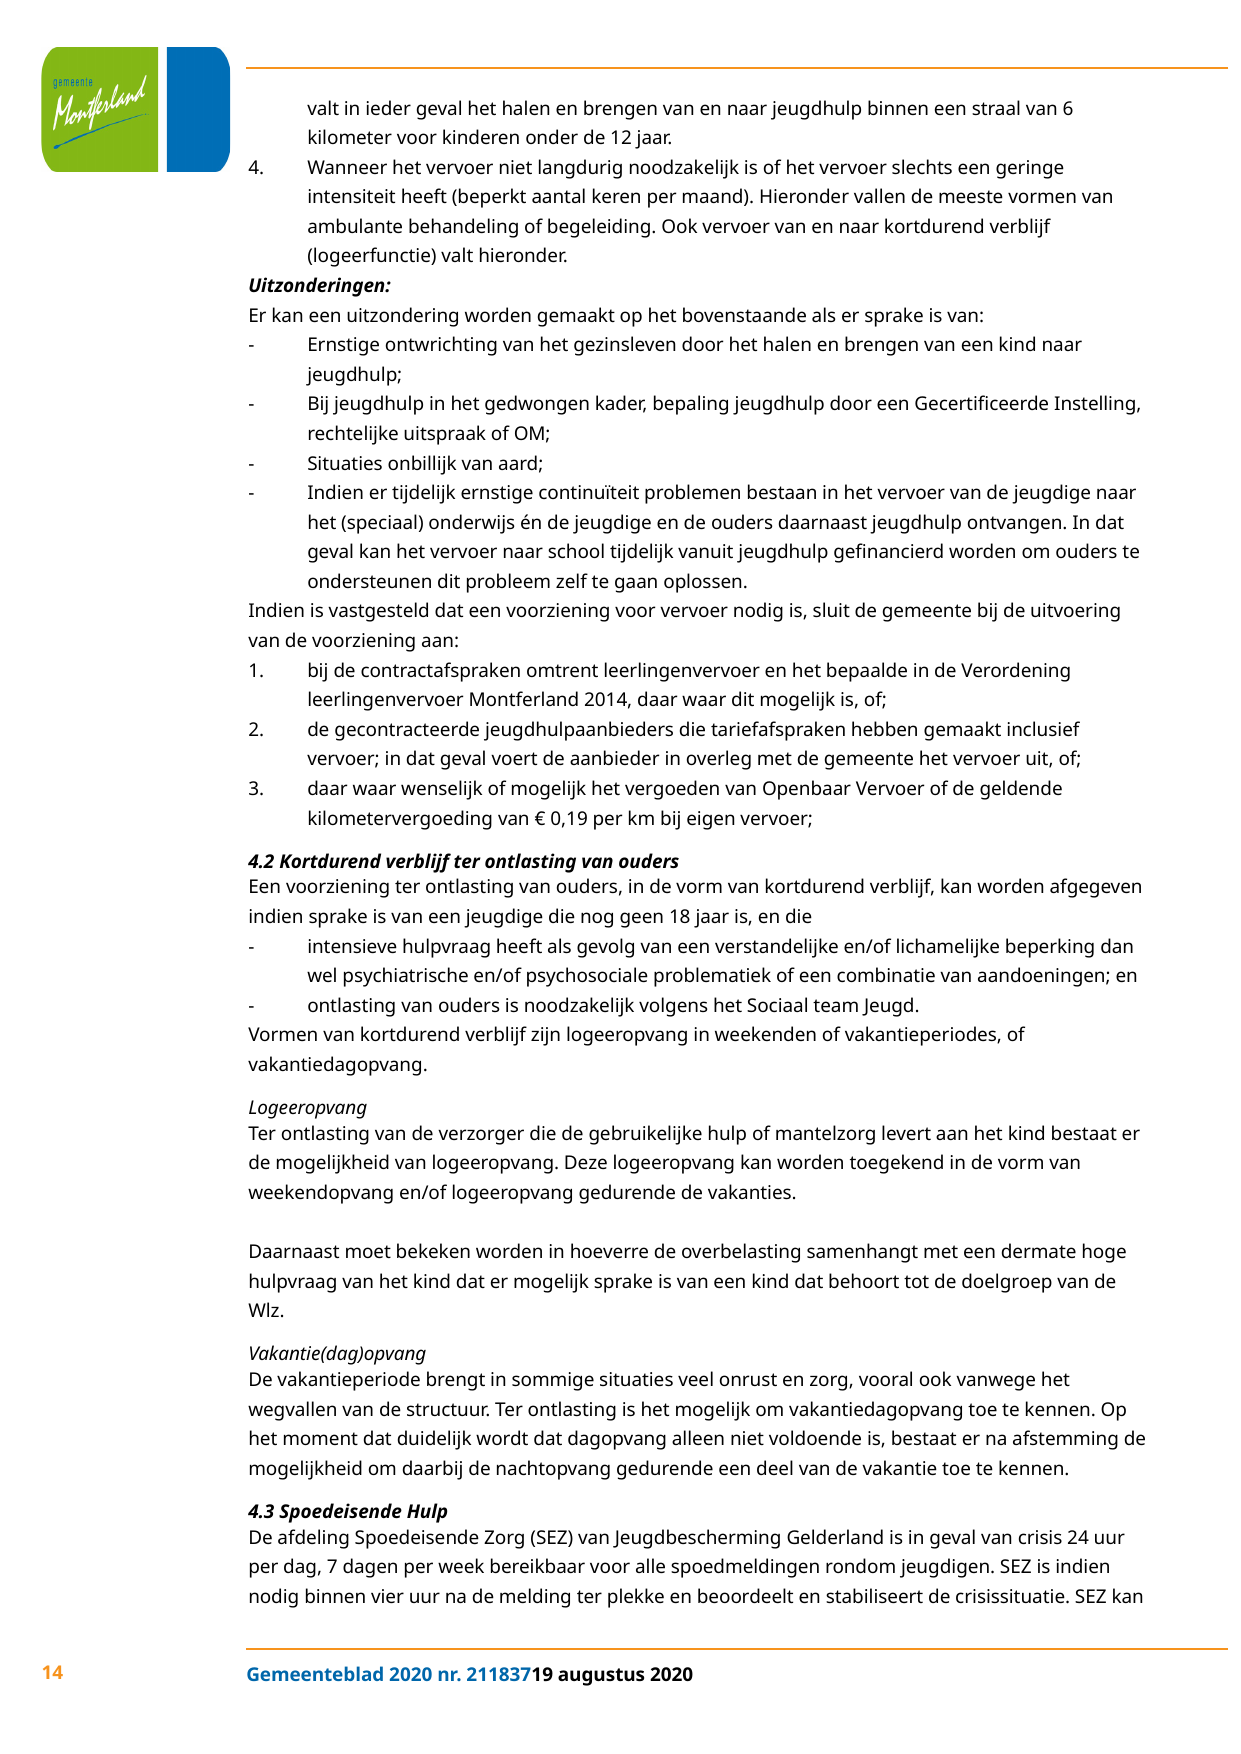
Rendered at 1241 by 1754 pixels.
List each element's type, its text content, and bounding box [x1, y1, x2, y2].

list Situaties onbillijk van aard; [248, 450, 1152, 476]
text Uitzonderingen: [248, 272, 1152, 298]
text 4.2 Kortdurend verblijf ter ontlasting van ouders [248, 848, 1152, 874]
text Logeeropvang [248, 1094, 1152, 1120]
list daar waar wenselijk of mogelijk het vergoeden van Openbaar Vervoer of de geldende kilometervergoeding van € 0,19 per km bij eigen vervoer; [248, 775, 1152, 831]
list Wanneer het vervoer niet langdurig noodzakelijk is of het vervoer slechts een geringe intensiteit heeft (beperkt aantal keren per maand). Hieronder vallen de meeste vormen van ambulante behandeling of begeleiding. Ook vervoer van en naar kortdurend verblijf (logeerfunctie) valt hieronder. [248, 154, 1152, 268]
list Bij jeugdhulp in het gedwongen kader, bepaling jeugdhulp door een Gecertificeerde Instelling, rechtelijke uitspraak of OM; [248, 391, 1152, 446]
list Ernstige ontwrichting van het gezinsleven door het halen en brengen van een kind naar jeugdhulp; [248, 331, 1152, 387]
list bij de contractafspraken omtrent leerlingenvervoer en het bepaalde in de Verordening leerlingenvervoer Montferland 2014, daar waar dit mogelijk is, of; [248, 657, 1152, 712]
list ontlasting van ouders is noodzakelijk volgens het Sociaal team Jeugd. [248, 992, 1152, 1018]
text 4.3 Spoedeisende Hulp [248, 1498, 1152, 1524]
list valt in ieder geval het halen en brengen van en naar jeugdhulp binnen een straal van 6 kilometer voor kinderen onder de 12 jaar. [248, 95, 1152, 150]
text Daarnaast moet bekeken worden in hoeverre de overbelasting samenhangt met een dermate hoge hulpvraag van het kind dat er mogelijk sprake is van een kind dat behoort tot de doelgroep van de Wlz. [248, 1238, 1152, 1323]
text Ter ontlasting van de verzorger die de gebruikelijke hulp of mantelzorg levert aan het kind bestaat er de mogelijkheid van logeeropvang. Deze logeeropvang kan worden toegekend in de vorm van weekendopvang en/of logeeropvang gedurende de vakanties. [248, 1120, 1152, 1205]
text Vormen van kortdurend verblijf zijn logeeropvang in weekenden of vakantieperiodes, of vakantiedagopvang. [248, 1022, 1152, 1077]
text Een voorziening ter ontlasting van ouders, in de vorm van kortdurend verblijf, kan worden afgegeven indien sprake is van een jeugdige die nog geen 18 jaar is, en die [248, 874, 1152, 929]
text De afdeling Spoedeisende Zorg (SEZ) van Jeugdbescherming Gelderland is in geval van crisis 24 uur per dag, 7 dagen per week bereikbaar voor alle spoedmeldingen rondom jeugdigen. SEZ is indien nodig binnen vier uur na de melding ter plekke en beoordeelt en stabiliseert de crisissituatie. SEZ kan [248, 1524, 1152, 1609]
text Vakantie(dag)opvang [248, 1341, 1152, 1366]
picture [41, 47, 231, 172]
text De vakantieperiode brengt in sommige situaties veel onrust en zorg, vooral ook vanwege het wegvallen van de structuur. Ter ontlasting is het mogelijk om vakantiedagopvang toe te kennen. Op het moment dat duidelijk wordt dat dagopvang alleen niet voldoende is, bestaat er na afstemming de mogelijkheid om daarbij de nachtopvang gedurende een deel van de vakantie toe te kennen. [248, 1366, 1152, 1481]
list intensieve hulpvraag heeft als gevolg van een verstandelijke en/of lichamelijke beperking dan wel psychiatrische en/of psychosociale problematiek of een combinatie van aandoeningen; en [248, 933, 1152, 988]
list de gecontracteerde jeugdhulpaanbieders die tariefafspraken hebben gemaakt inclusief vervoer; in dat geval voert de aanbieder in overleg met de gemeente het vervoer uit, of; [248, 716, 1152, 771]
list Indien er tijdelijk ernstige continuïteit problemen bestaan in het vervoer van de jeugdige naar het (speciaal) onderwijs én de jeugdige en de ouders daarnaast jeugdhulp ontvangen. In dat geval kan het vervoer naar school tijdelijk vanuit jeugdhulp gefinancierd worden om ouders te ondersteunen dit probleem zelf te gaan oplossen. [248, 479, 1152, 594]
text Indien is vastgesteld dat een voorziening voor vervoer nodig is, sluit de gemeente bij de uitvoering van de voorziening aan: [248, 598, 1152, 653]
text Er kan een uitzondering worden gemaakt op het bovenstaande als er sprake is van: [248, 302, 1152, 328]
